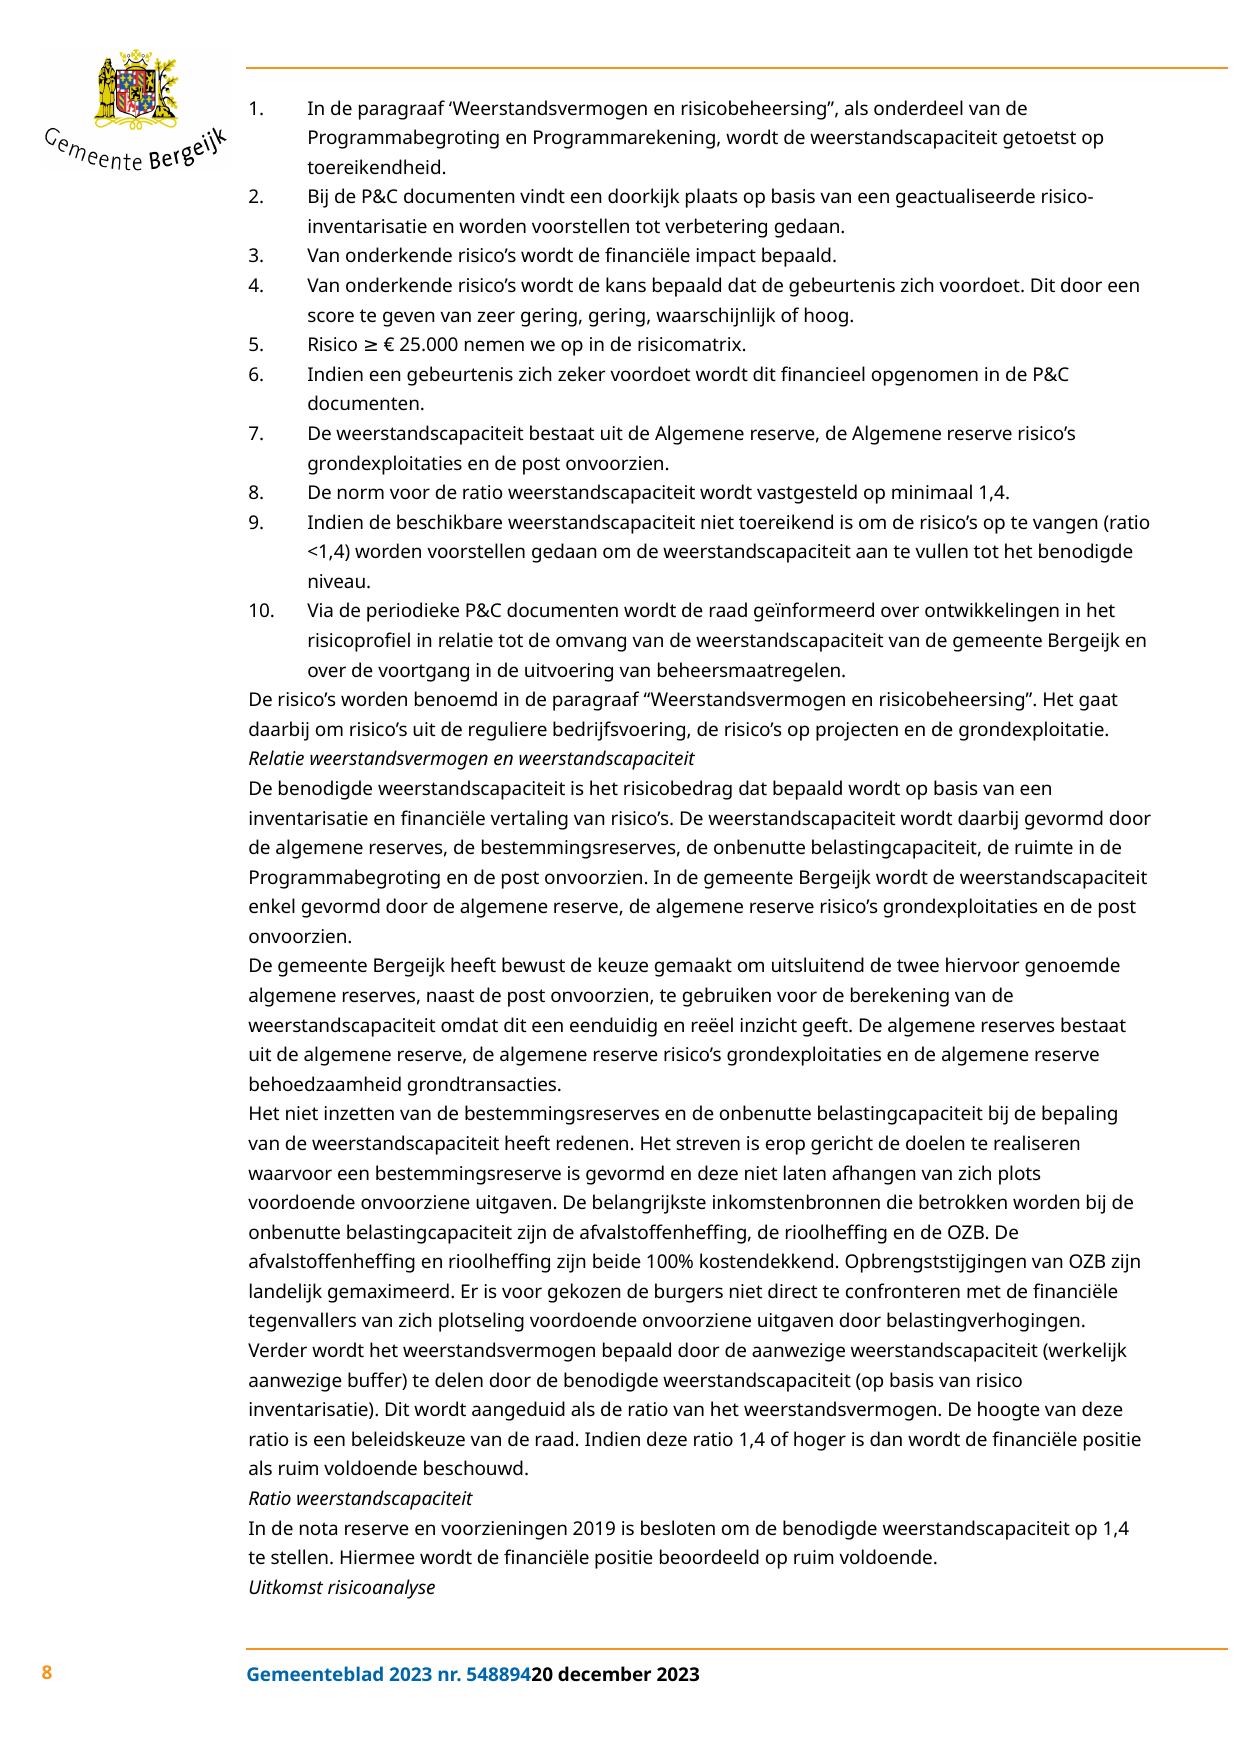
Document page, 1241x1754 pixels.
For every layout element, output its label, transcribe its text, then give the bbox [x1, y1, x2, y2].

text Relatie weerstandsvermogen en weerstandscapaciteit [248, 746, 1152, 771]
text Het niet inzetten van de bestemmingsreserves en de onbenutte belastingcapaciteit bij de bepaling van de weerstandscapaciteit heeft redenen. Het streven is erop gericht de doelen te realiseren waarvoor een bestemmingsreserve is gevormd en deze niet laten afhangen van zich plots voordoende onvoorziene uitgaven. De belangrijkste inkomstenbronnen die betrokken worden bij de onbenutte belastingcapaciteit zijn de afvalstoffenheffing, de rioolheffing en de OZB. De afvalstoffenheffing en rioolheffing zijn beide 100% kostendekkend. Opbrengststijgingen van OZB zijn landelijk gemaximeerd. Er is voor gekozen de burgers niet direct te confronteren met de financiële tegenvallers van zich plotseling voordoende onvoorziene uitgaven door belastingverhogingen. [248, 1101, 1152, 1333]
list Van onderkende risico’s wordt de kans bepaald dat de gebeurtenis zich voordoet. Dit door een score te geven van zeer gering, gering, waarschijnlijk of hoog. [248, 272, 1152, 328]
text De benodigde weerstandscapaciteit is het risicobedrag dat bepaald wordt op basis van een inventarisatie en financiële vertaling van risico’s. De weerstandscapaciteit wordt daarbij gevormd door de algemene reserves, de bestemmingsreserves, de onbenutte belastingcapaciteit, de ruimte in de Programmabegroting en de post onvoorzien. In de gemeente Bergeijk wordt de weerstandscapaciteit enkel gevormd door de algemene reserve, de algemene reserve risico’s grondexploitaties en de post onvoorzien. [248, 775, 1152, 949]
text De gemeente Bergeijk heeft bewust de keuze gemaakt om uitsluitend de twee hiervoor genoemde algemene reserves, naast de post onvoorzien, te gebruiken voor de berekening van de weerstandscapaciteit omdat dit een eenduidig en reëel inzicht geeft. De algemene reserves bestaat uit de algemene reserve, de algemene reserve risico’s grondexploitaties en de algemene reserve behoedzaamheid grondtransacties. [248, 953, 1152, 1097]
list Via de periodieke P&C documenten wordt de raad geïnformeerd over ontwikkelingen in het risicoprofiel in relatie tot de omvang van de weerstandscapaciteit van de gemeente Bergeijk en over de voortgang in de uitvoering van beheersmaatregelen. [248, 598, 1152, 683]
list Van onderkende risico’s wordt de financiële impact bepaald. [248, 243, 1152, 268]
text In de nota reserve en voorzieningen 2019 is besloten om de benodigde weerstandscapaciteit op 1,4 te stellen. Hiermee wordt de financiële positie beoordeeld op ruim voldoende. [248, 1515, 1152, 1570]
list Risico ≥ € 25.000 nemen we op in de risicomatrix. [248, 331, 1152, 357]
list Indien de beschikbare weerstandscapaciteit niet toereikend is om de risico’s op te vangen (ratio <1,4) worden voorstellen gedaan om de weerstandscapaciteit aan te vullen tot het benodigde niveau. [248, 509, 1152, 594]
text De risico’s worden benoemd in de paragraaf “Weerstandsvermogen en risicobeheersing”. Het gaat daarbij om risico’s uit de reguliere bedrijfsvoering, de risico’s op projecten en de grondexploitatie. [248, 686, 1152, 742]
picture [41, 47, 231, 172]
text Verder wordt het weerstandsvermogen bepaald door de aanwezige weerstandscapaciteit (werkelijk aanwezige buffer) te delen door de benodigde weerstandscapaciteit (op basis van risico inventarisatie). Dit wordt aangeduid als de ratio van het weerstandsvermogen. De hoogte van deze ratio is een beleidskeuze van de raad. Indien deze ratio 1,4 of hoger is dan wordt de financiële positie als ruim voldoende beschouwd. [248, 1337, 1152, 1481]
list De norm voor de ratio weerstandscapaciteit wordt vastgesteld op minimaal 1,4. [248, 479, 1152, 505]
text Uitkomst risicoanalyse [248, 1574, 1152, 1600]
list De weerstandscapaciteit bestaat uit de Algemene reserve, de Algemene reserve risico’s grondexploitaties en de post onvoorzien. [248, 420, 1152, 476]
list Indien een gebeurtenis zich zeker voordoet wordt dit financieel opgenomen in de P&C documenten. [248, 361, 1152, 416]
list Bij de P&C documenten vindt een doorkijk plaats op basis van een geactualiseerde risico-inventarisatie en worden voorstellen tot verbetering gedaan. [248, 183, 1152, 239]
list In de paragraaf ‘Weerstandsvermogen en risicobeheersing”, als onderdeel van de Programmabegroting en Programmarekening, wordt de weerstandscapaciteit getoetst op toereikendheid. [248, 95, 1152, 180]
text Ratio weerstandscapaciteit [248, 1485, 1152, 1511]
